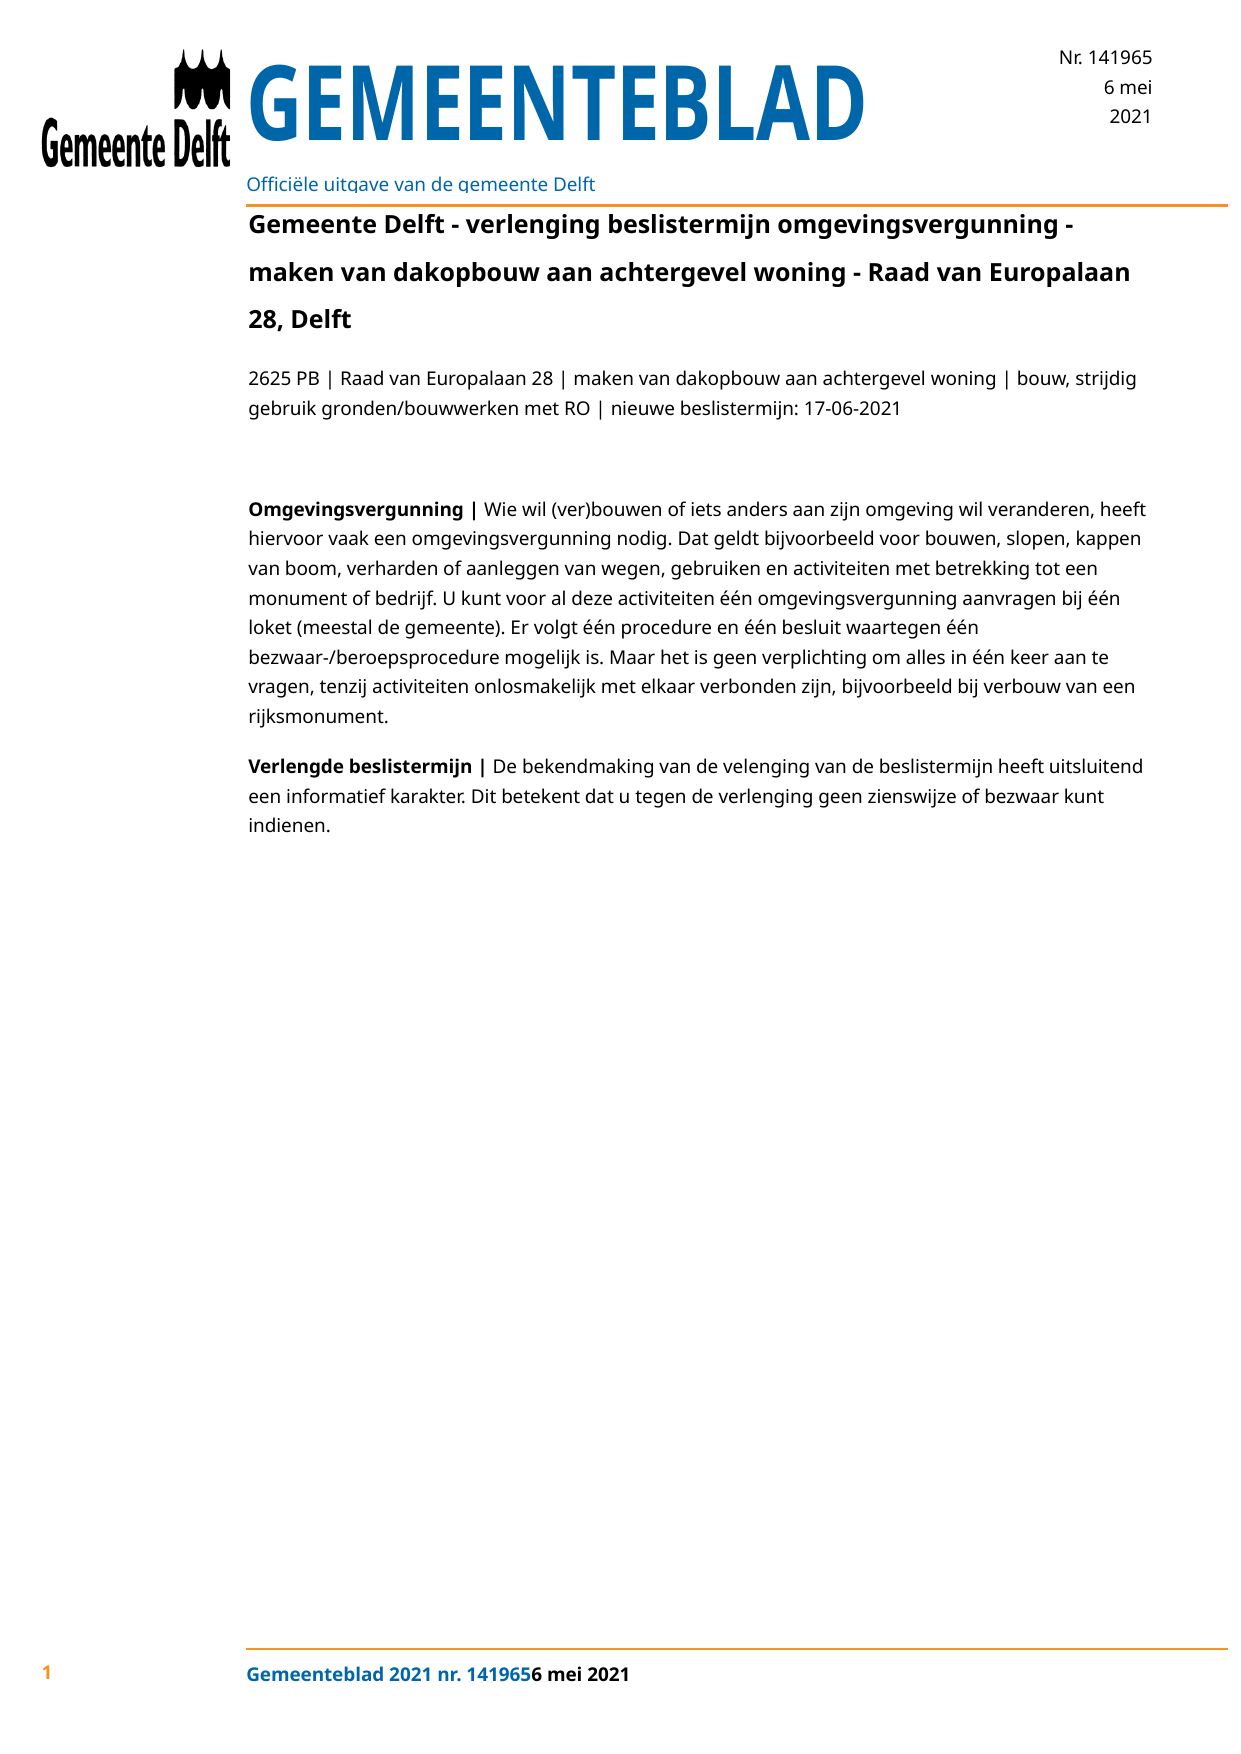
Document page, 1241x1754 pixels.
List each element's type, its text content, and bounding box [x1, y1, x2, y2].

picture [41, 47, 231, 172]
text Omgevingsvergunning | Wie wil (ver)bouwen of iets anders aan zijn omgeving wil veranderen, heeft hiervoor vaak een omgevingsvergunning nodig. Dat geldt bijvoorbeeld voor bouwen, slopen, kappen van boom, verharden of aanleggen van wegen, gebruiken en activiteiten met betrekking tot een monument of bedrijf. U kunt voor al deze activiteiten één omgevingsvergunning aanvragen bij één loket (meestal de gemeente). Er volgt één procedure en één besluit waartegen één bezwaar-/beroepsprocedure mogelijk is. Maar het is geen verplichting om alles in één keer aan te vragen, tenzij activiteiten onlosmakelijk met elkaar verbonden zijn, bijvoorbeeld bij verbouw van een rijksmonument. [248, 496, 1152, 729]
text Gemeente Delft - verlenging beslistermijn omgevingsvergunning - maken van dakopbouw aan achtergevel woning - Raad van Europalaan 28, Delft [248, 207, 1152, 336]
text Verlengde beslistermijn | De bekendmaking van de velenging van de beslistermijn heeft uitsluitend een informatief karakter. Dit betekent dat u tegen de verlenging geen zienswijze of bezwaar kunt indienen. [248, 753, 1152, 838]
text 2625 PB | Raad van Europalaan 28 | maken van dakopbouw aan achtergevel woning | bouw, strijdig gebruik gronden/bouwwerken met RO | nieuwe beslistermijn: 17-06-2021 [248, 366, 1152, 421]
